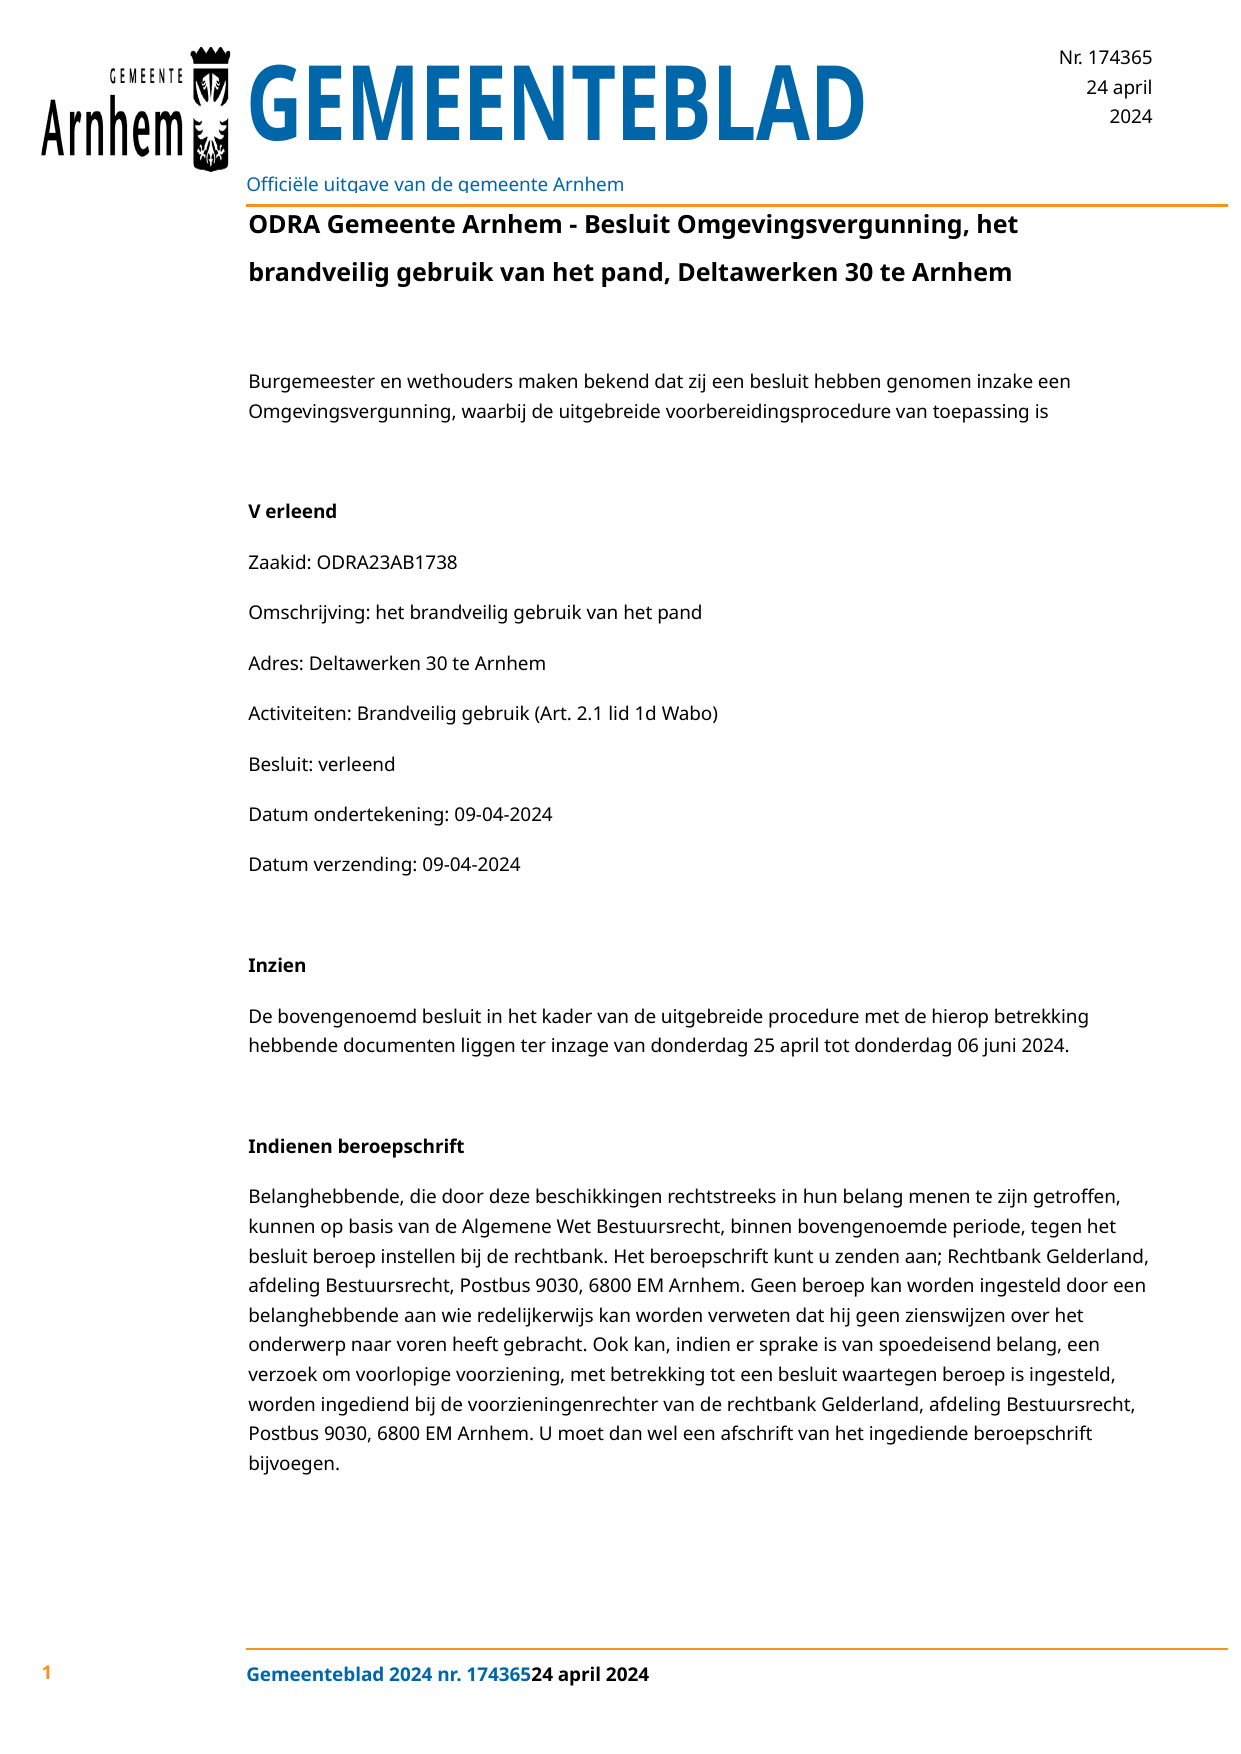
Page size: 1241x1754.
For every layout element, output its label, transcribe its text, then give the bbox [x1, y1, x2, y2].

text Omschrijving: het brandveilig gebruik van het pand [248, 599, 1152, 625]
text Adres: Deltawerken 30 te Arnhem [248, 650, 1152, 676]
text Inzien [248, 952, 1152, 978]
picture [41, 47, 231, 172]
text Activiteiten: Brandveilig gebruik (Art. 2.1 lid 1d Wabo) [248, 700, 1152, 726]
text Belanghebbende, die door deze beschikkingen rechtstreeks in hun belang menen te zijn getroffen, kunnen op basis van de Algemene Wet Bestuursrecht, binnen bovengenoemde periode, tegen het besluit beroep instellen bij de rechtbank. Het beroepschrift kunt u zenden aan; Rechtbank Gelderland, afdeling Bestuursrecht, Postbus 9030, 6800 EM Arnhem. Geen beroep kan worden ingesteld door een belanghebbende aan wie redelijkerwijs kan worden verweten dat hij geen zienswijzen over het onderwerp naar voren heeft gebracht. Ook kan, indien er sprake is van spoedeisend belang, een verzoek om voorlopige voorziening, met betrekking tot een besluit waartegen beroep is ingesteld, worden ingediend bij de voorzieningenrechter van de rechtbank Gelderland, afdeling Bestuursrecht, Postbus 9030, 6800 EM Arnhem. U moet dan wel een afschrift van het ingediende beroepschrift bijvoegen. [248, 1184, 1152, 1476]
text Datum ondertekening: 09-04-2024 [248, 801, 1152, 827]
text V erleend [248, 499, 1152, 524]
text Besluit: verleend [248, 751, 1152, 777]
text De bovengenoemd besluit in het kader van de uitgebreide procedure met de hierop betrekking hebbende documenten liggen ter inzage van donderdag 25 april tot donderdag 06 juni 2024. [248, 1003, 1152, 1058]
text Indienen beroepschrift [248, 1133, 1152, 1159]
text Datum verzending: 09-04-2024 [248, 852, 1152, 877]
text Zaakid: ODRA23AB1738 [248, 549, 1152, 575]
text ODRA Gemeente Arnhem - Besluit Omgevingsvergunning, het brandveilig gebruik van het pand, Deltawerken 30 te Arnhem [248, 207, 1152, 288]
text Burgemeester en wethouders maken bekend dat zij een besluit hebben genomen inzake een Omgevingsvergunning, waarbij de uitgebreide voorbereidingsprocedure van toepassing is [248, 368, 1152, 424]
